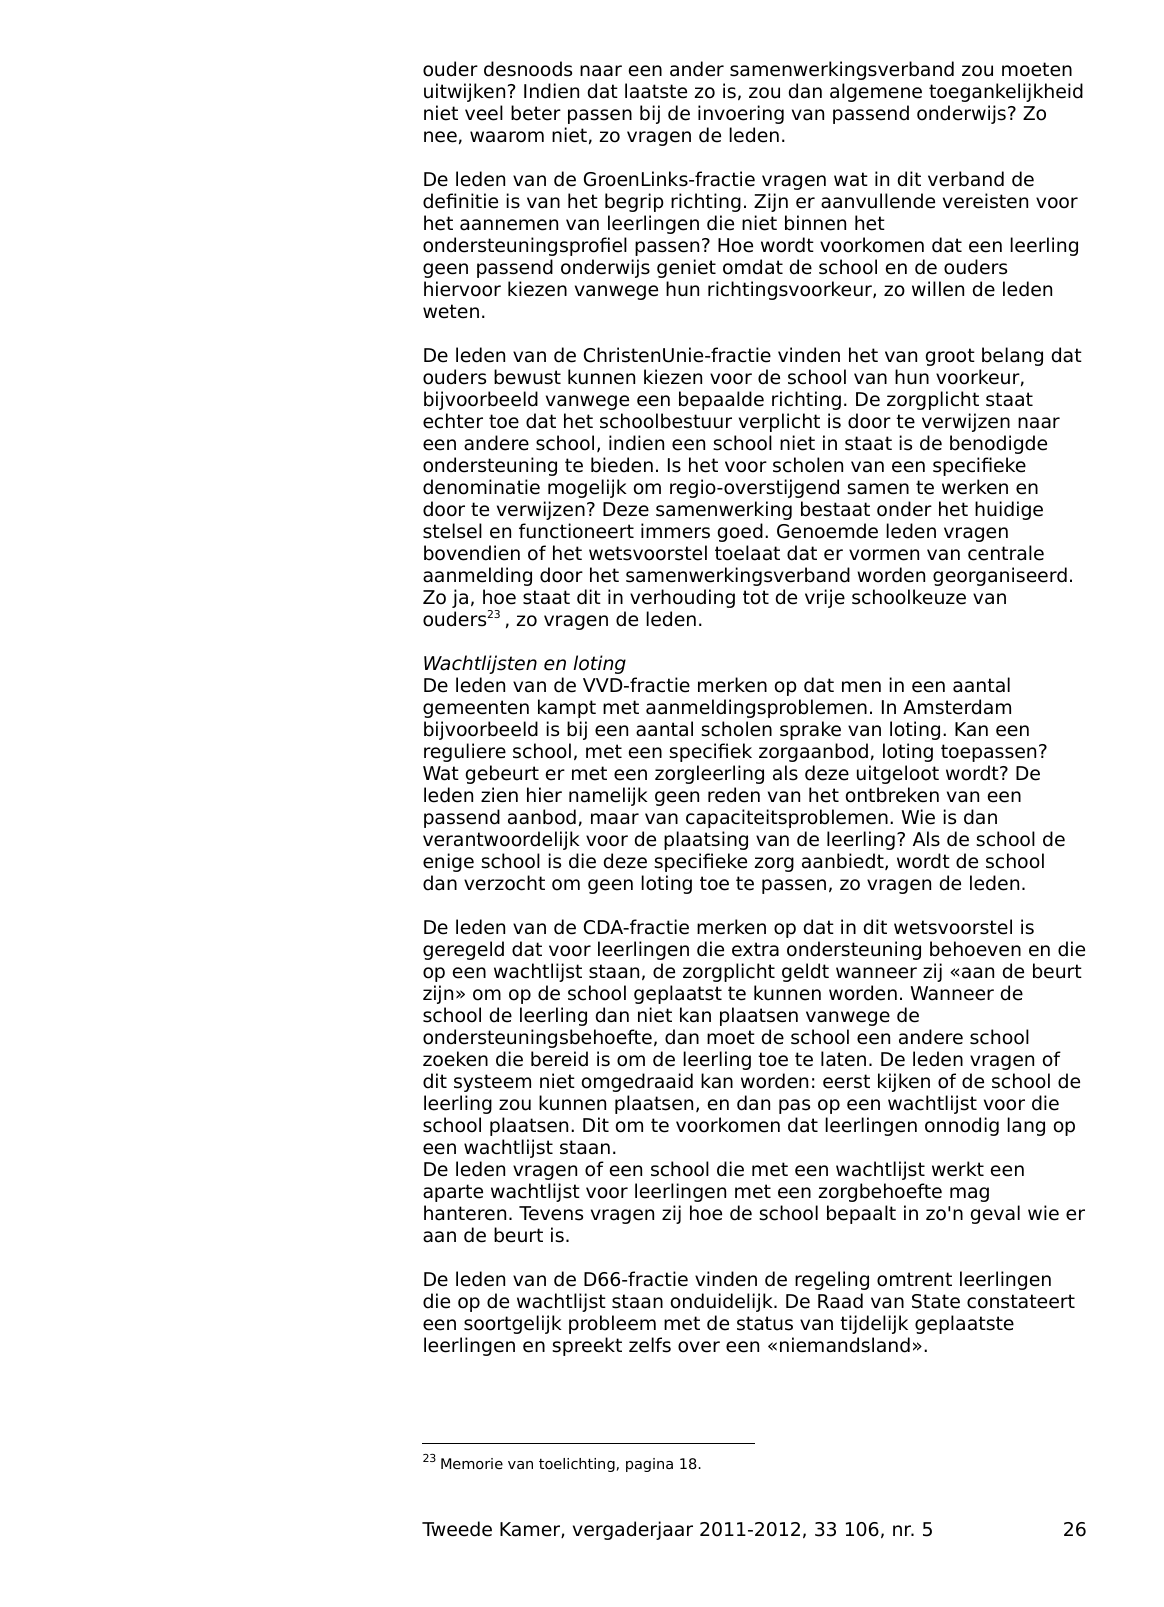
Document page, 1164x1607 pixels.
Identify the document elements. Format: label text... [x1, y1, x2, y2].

text De leden vragen of een school die met een wachtlijst werkt een aparte wachtlijst voor leerlingen met een zorgbehoefte mag hanteren. Tevens vragen zij hoe de school bepaalt in zo'n geval wie er aan de beurt is. [422, 1159, 1087, 1247]
text De leden van de ChristenUnie-fractie vinden het van groot belang dat ouders bewust kunnen kiezen voor de school van hun voorkeur, bijvoorbeeld vanwege een bepaalde richting. De zorgplicht staat echter toe dat het schoolbestuur verplicht is door te verwijzen naar een andere school, indien een school niet in staat is de benodigde ondersteuning te bieden. Is het voor scholen van een specifieke denominatie mogelijk om regio-overstijgend samen te werken en door te verwijzen? Deze samenwerking bestaat onder het huidige stelsel en functioneert immers goed. Genoemde leden vragen bovendien of het wetsvoorstel toelaat dat er vormen van centrale aanmelding door het samenwerkingsverband worden georganiseerd. Zo ja, hoe staat dit in verhouding tot de vrije schoolkeuze van ouders, zo vragen de leden. [422, 345, 1087, 631]
text ouder desnoods naar een ander samenwerkingsverband zou moeten uitwijken? Indien dat laatste zo is, zou dan algemene toegankelijkheid niet veel beter passen bij de invoering van passend onderwijs? Zo nee, waarom niet, zo vragen de leden. [422, 59, 1087, 147]
text De leden van de CDA-fractie merken op dat in dit wetsvoorstel is geregeld dat voor leerlingen die extra ondersteuning behoeven en die op een wachtlijst staan, de zorgplicht geldt wanneer zij «aan de beurt zijn» om op de school geplaatst te kunnen worden. Wanneer de school de leerling dan niet kan plaatsen vanwege de ondersteuningsbehoefte, dan moet de school een andere school zoeken die bereid is om de leerling toe te laten. De leden vragen of dit systeem niet omgedraaid kan worden: eerst kijken of de school de leerling zou kunnen plaatsen, en dan pas op een wachtlijst voor die school plaatsen. Dit om te voorkomen dat leerlingen onnodig lang op een wachtlijst staan. [422, 917, 1087, 1159]
subtitle Wachtlijsten en loting [422, 653, 1087, 675]
text De leden van de VVD-fractie merken op dat men in een aantal gemeenten kampt met aanmeldingsproblemen. In Amsterdam bijvoorbeeld is bij een aantal scholen sprake van loting. Kan een reguliere school, met een specifiek zorgaanbod, loting toepassen? Wat gebeurt er met een zorgleerling als deze uitgeloot wordt? De leden zien hier namelijk geen reden van het ontbreken van een passend aanbod, maar van capaciteitsproblemen. Wie is dan verantwoordelijk voor de plaatsing van de leerling? Als de school de enige school is die deze specifieke zorg aanbiedt, wordt de school dan verzocht om geen loting toe te passen, zo vragen de leden. [422, 675, 1087, 895]
text Memorie van toelichting, pagina 18. [422, 1452, 1087, 1474]
text De leden van de D66-fractie vinden de regeling omtrent leerlingen die op de wachtlijst staan onduidelijk. De Raad van State constateert een soortgelijk probleem met de status van tijdelijk geplaatste leerlingen en spreekt zelfs over een «niemandsland». [422, 1269, 1087, 1357]
text De leden van de GroenLinks-fractie vragen wat in dit verband de definitie is van het begrip richting. Zijn er aanvullende vereisten voor het aannemen van leerlingen die niet binnen het ondersteuningsprofiel passen? Hoe wordt voorkomen dat een leerling geen passend onderwijs geniet omdat de school en de ouders hiervoor kiezen vanwege hun richtingsvoorkeur, zo willen de leden weten. [422, 169, 1087, 323]
